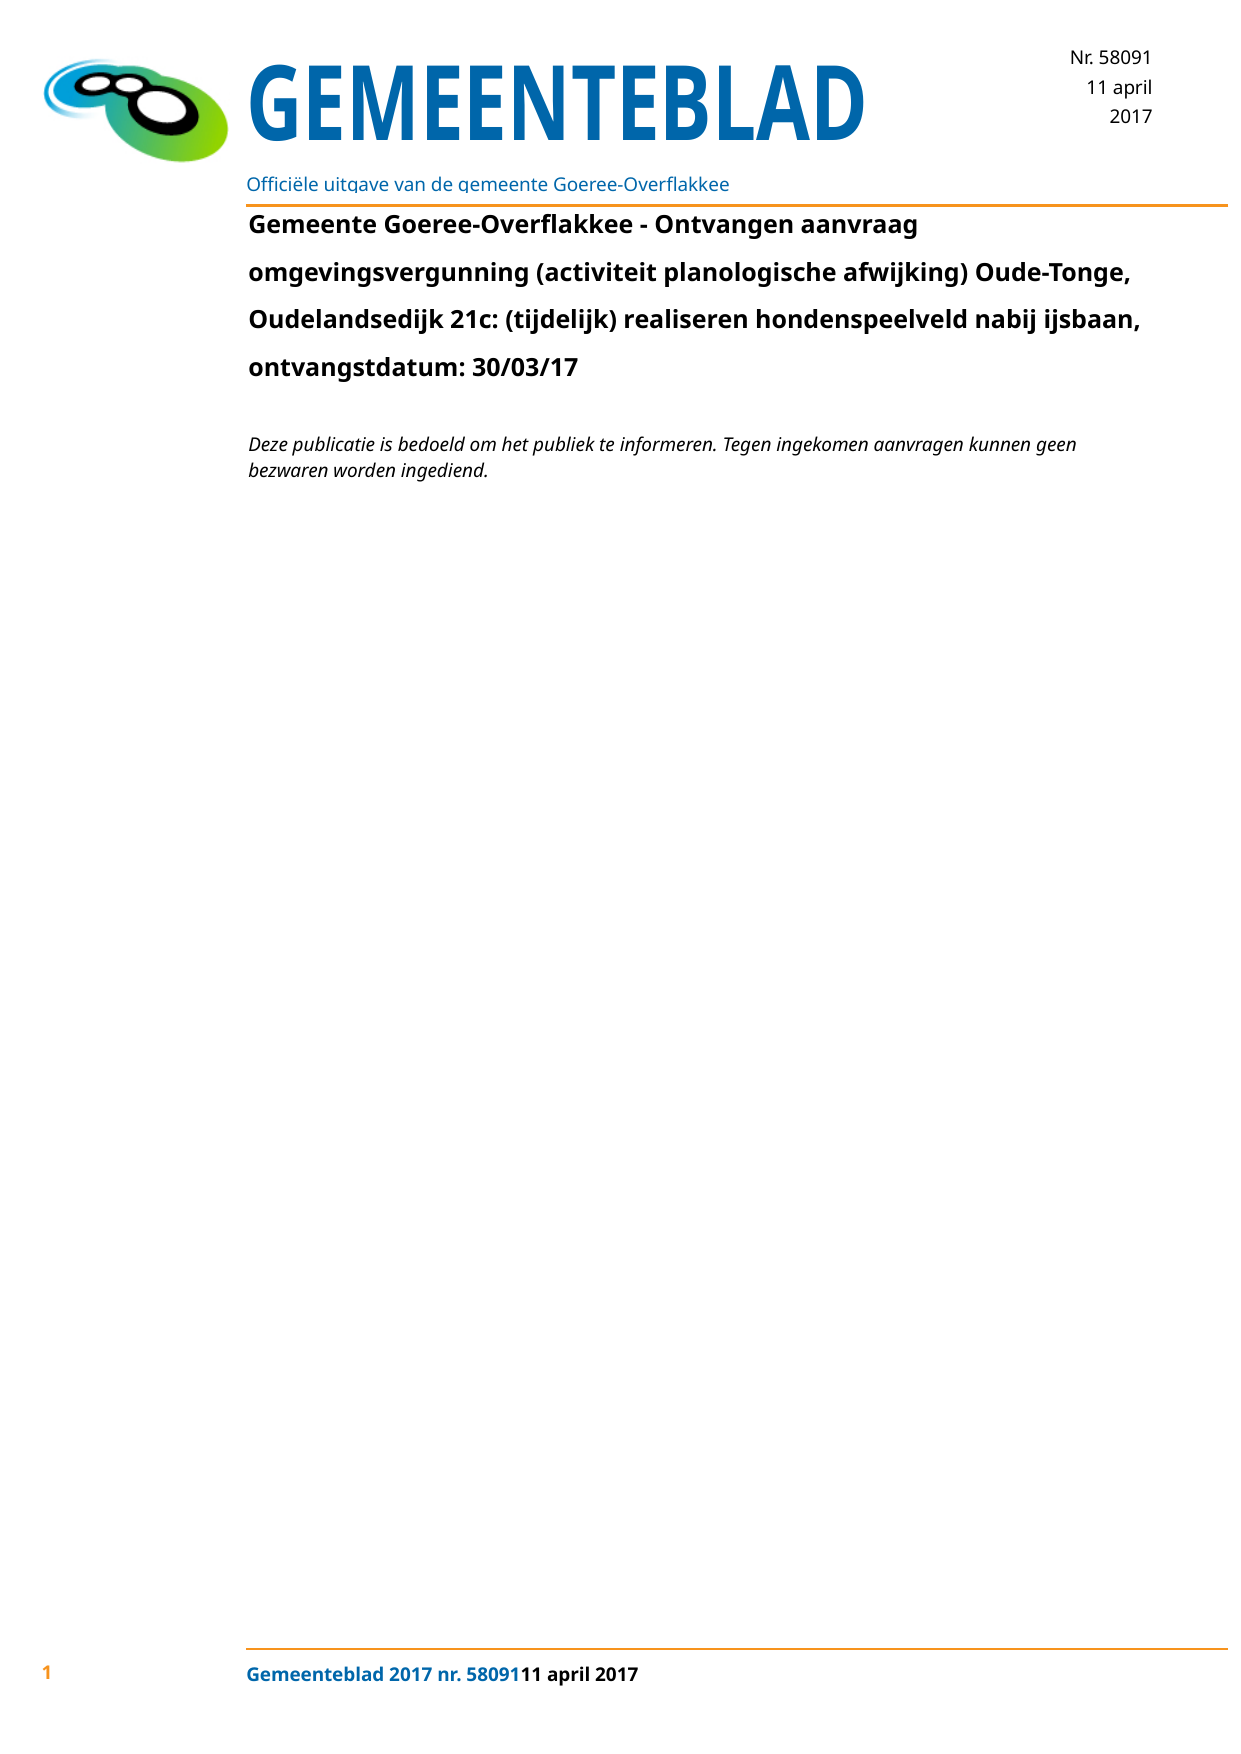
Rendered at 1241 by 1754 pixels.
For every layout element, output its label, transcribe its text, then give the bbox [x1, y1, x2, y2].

text Deze publicatie is bedoeld om het publiek te informeren. Tegen ingekomen aanvragen kunnen geen bezwaren worden ingediend. [248, 431, 1152, 483]
picture [41, 47, 231, 172]
text Gemeente Goeree-Overflakkee - Ontvangen aanvraag omgevingsvergunning (activiteit planologische afwijking) Oude-Tonge, Oudelandsedijk 21c: (tijdelijk) realiseren hondenspeelveld nabij ijsbaan, ontvangstdatum: 30/03/17 [248, 207, 1152, 384]
